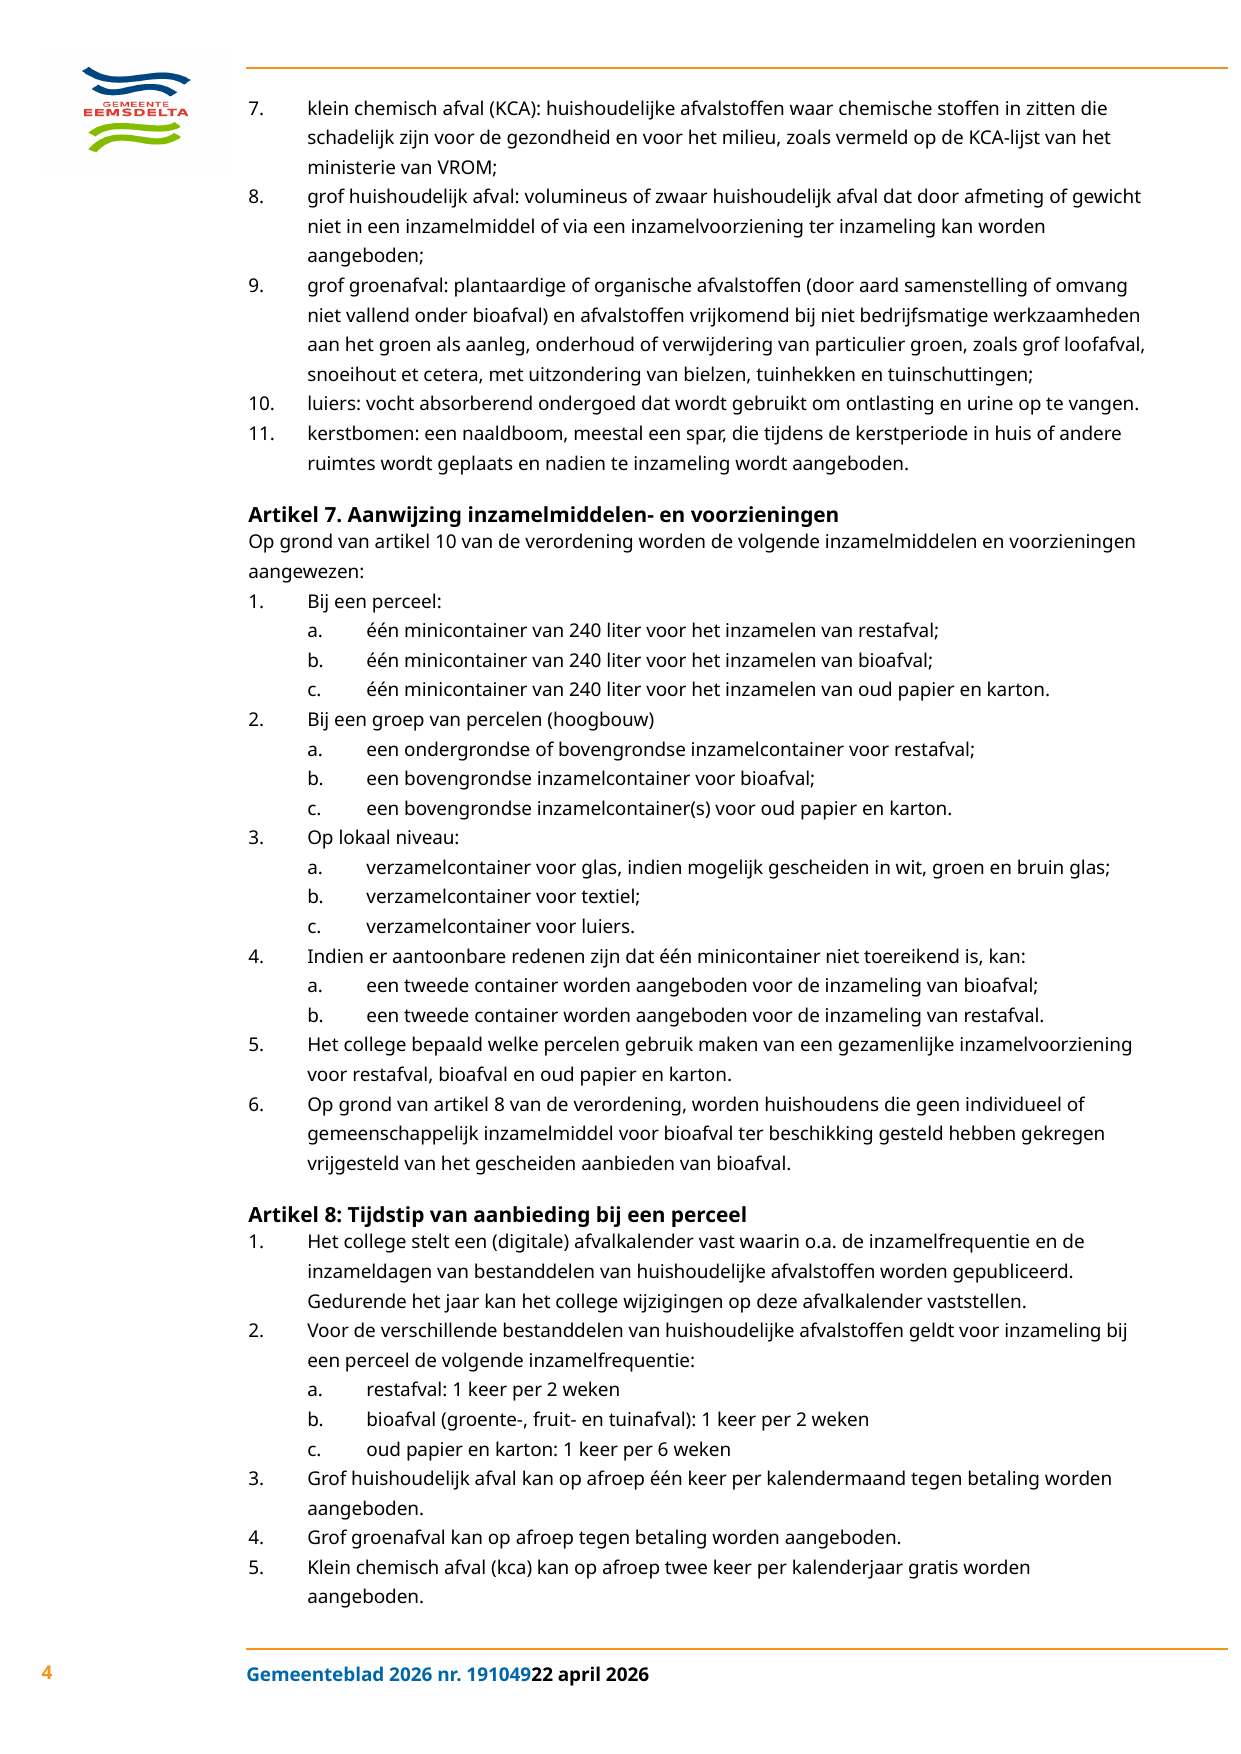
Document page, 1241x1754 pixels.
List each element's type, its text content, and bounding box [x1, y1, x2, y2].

text Artikel 7. Aanwijzing inzamelmiddelen- en voorzieningen [248, 500, 1152, 529]
list luiers: vocht absorberend ondergoed dat wordt gebruikt om ontlasting en urine op te vangen. [248, 391, 1152, 416]
list een bovengrondse inzamelcontainer(s) voor oud papier en karton. [307, 795, 1152, 821]
list een ondergrondse of bovengrondse inzamelcontainer voor restafval; [307, 736, 1152, 761]
text Op grond van artikel 10 van de verordening worden de volgende inzamelmiddelen en voorzieningen aangewezen: [248, 529, 1152, 584]
list kerstbomen: een naaldboom, meestal een spar, die tijdens de kerstperiode in huis of andere ruimtes wordt geplaats en nadien te inzameling wordt aangeboden. [248, 420, 1152, 476]
list één minicontainer van 240 liter voor het inzamelen van oud papier en karton. [307, 677, 1152, 702]
list Het college stelt een (digitale) afvalkalender vast waarin o.a. de inzamelfrequentie en de inzameldagen van bestanddelen van huishoudelijke afvalstoffen worden gepubliceerd. Gedurende het jaar kan het college wijzigingen op deze afvalkalender vaststellen. [248, 1229, 1152, 1314]
text Artikel 8: Tijdstip van aanbieding bij een perceel [248, 1200, 1152, 1229]
list Grof groenafval kan op afroep tegen betaling worden aangeboden. [248, 1524, 1152, 1550]
list Voor de verschillende bestanddelen van huishoudelijke afvalstoffen geldt voor inzameling bij een perceel de volgende inzamelfrequentie: [248, 1317, 1152, 1373]
list verzamelcontainer voor luiers. [307, 913, 1152, 939]
list Bij een perceel: [248, 588, 1152, 613]
list een bovengrondse inzamelcontainer voor bioafval; [307, 765, 1152, 791]
list Klein chemisch afval (kca) kan op afroep twee keer per kalenderjaar gratis worden aangeboden. [248, 1554, 1152, 1609]
list bioafval (groente-, fruit- en tuinafval): 1 keer per 2 weken [307, 1406, 1152, 1432]
list Indien er aantoonbare redenen zijn dat één minicontainer niet toereikend is, kan: [248, 943, 1152, 968]
list een tweede container worden aangeboden voor de inzameling van bioafval; [307, 972, 1152, 998]
list grof groenafval: plantaardige of organische afvalstoffen (door aard samenstelling of omvang niet vallend onder bioafval) en afvalstoffen vrijkomend bij niet bedrijfsmatige werkzaamheden aan het groen als aanleg, onderhoud of verwijdering van particulier groen, zoals grof loofafval, snoeihout et cetera, met uitzondering van bielzen, tuinhekken en tuinschuttingen; [248, 272, 1152, 387]
list Het college bepaald welke percelen gebruik maken van een gezamenlijke inzamelvoorziening voor restafval, bioafval en oud papier en karton. [248, 1032, 1152, 1087]
list Op grond van artikel 8 van de verordening, worden huishoudens die geen individueel of gemeenschappelijk inzamelmiddel voor bioafval ter beschikking gesteld hebben gekregen vrijgesteld van het gescheiden aanbieden van bioafval. [248, 1091, 1152, 1176]
list één minicontainer van 240 liter voor het inzamelen van bioafval; [307, 647, 1152, 673]
list één minicontainer van 240 liter voor het inzamelen van restafval; [307, 617, 1152, 643]
list verzamelcontainer voor textiel; [307, 884, 1152, 909]
list Op lokaal niveau: [248, 824, 1152, 850]
list een tweede container worden aangeboden voor de inzameling van restafval. [307, 1002, 1152, 1028]
list Bij een groep van percelen (hoogbouw) [248, 706, 1152, 732]
list oud papier en karton: 1 keer per 6 weken [307, 1436, 1152, 1462]
list klein chemisch afval (KCA): huishoudelijke afvalstoffen waar chemische stoffen in zitten die schadelijk zijn voor de gezondheid en voor het milieu, zoals vermeld op de KCA-lijst van het ministerie van VROM; [248, 95, 1152, 180]
picture [41, 47, 231, 172]
list Grof huishoudelijk afval kan op afroep één keer per kalendermaand tegen betaling worden aangeboden. [248, 1465, 1152, 1521]
list verzamelcontainer voor glas, indien mogelijk gescheiden in wit, groen en bruin glas; [307, 854, 1152, 880]
list restafval: 1 keer per 2 weken [307, 1377, 1152, 1402]
list grof huishoudelijk afval: volumineus of zwaar huishoudelijk afval dat door afmeting of gewicht niet in een inzamelmiddel of via een inzamelvoorziening ter inzameling kan worden aangeboden; [248, 183, 1152, 268]
